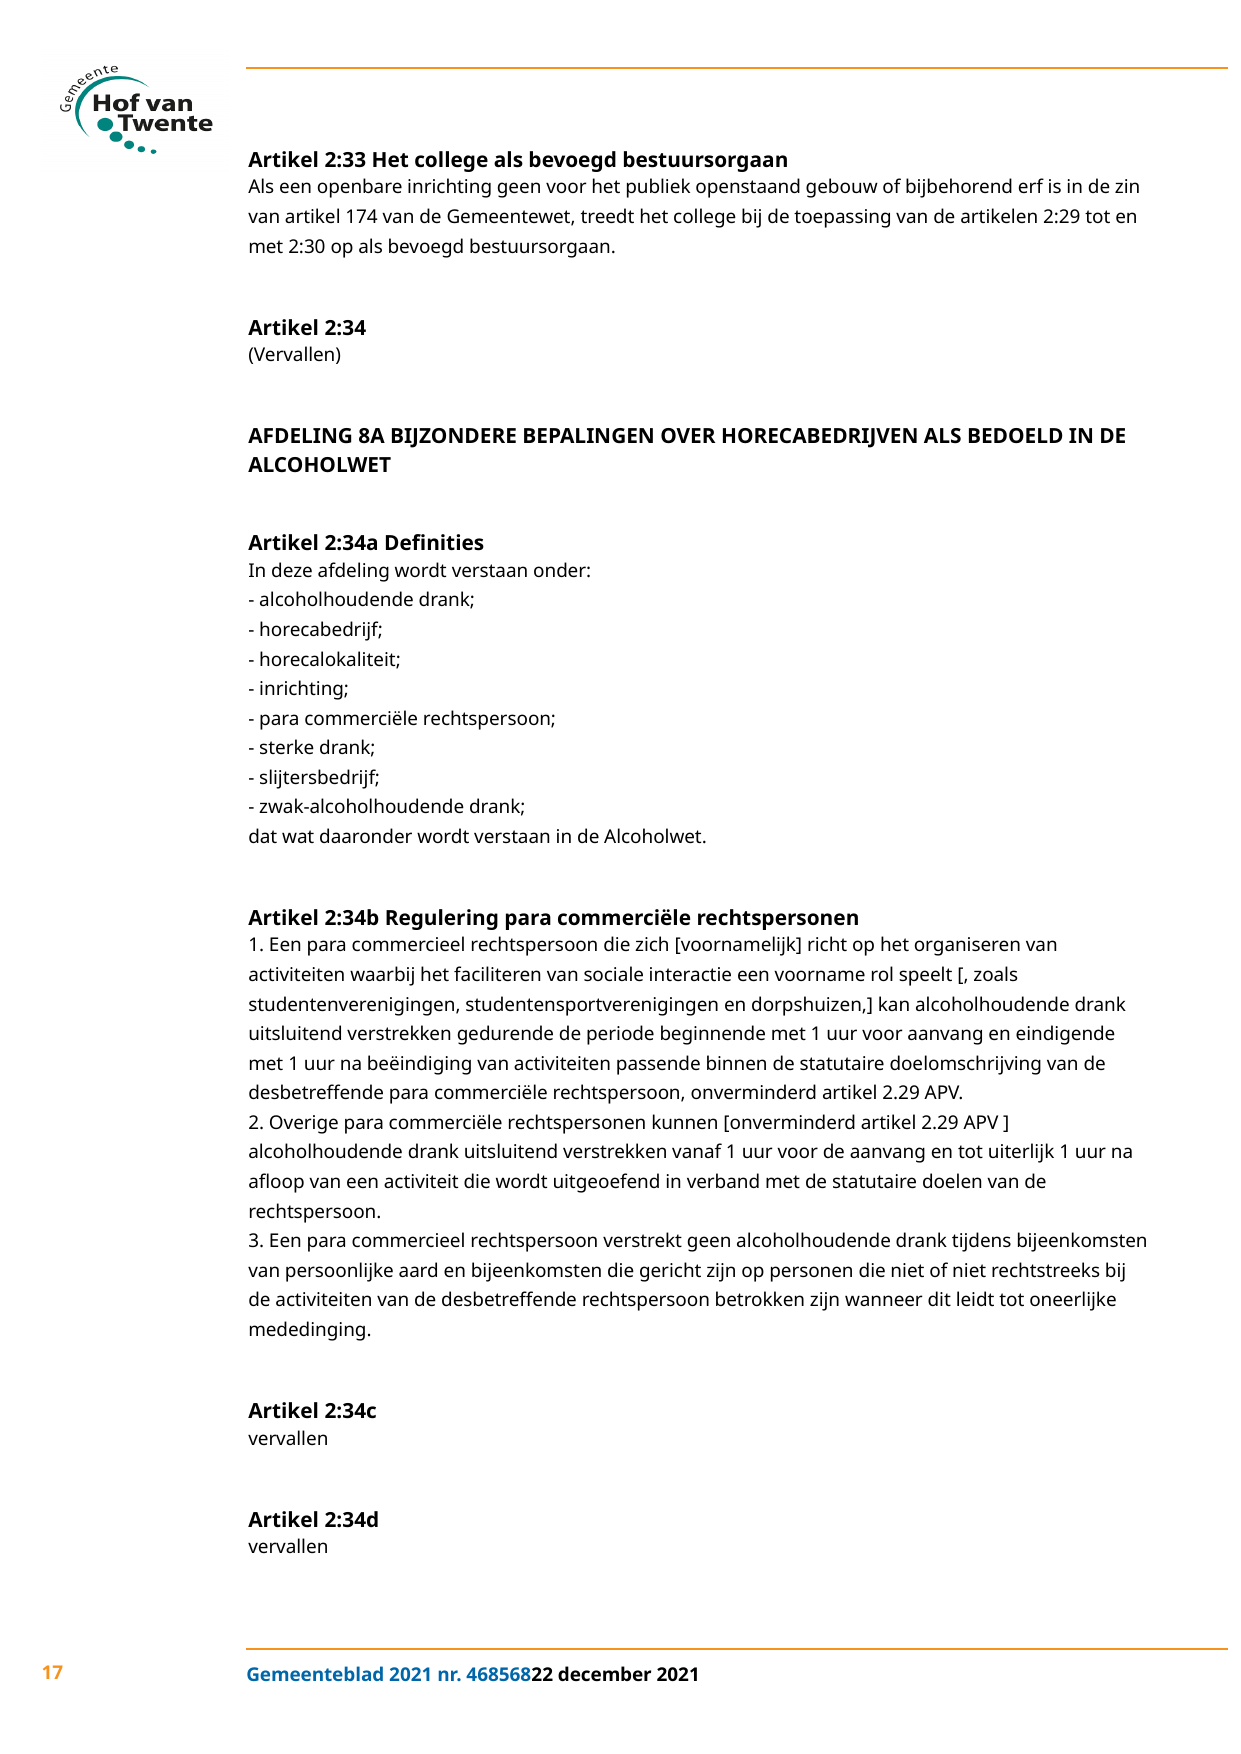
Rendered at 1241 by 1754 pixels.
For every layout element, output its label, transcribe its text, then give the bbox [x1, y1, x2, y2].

text Artikel 2:34c [248, 1396, 1152, 1425]
text vervallen [248, 1425, 1152, 1450]
text (Vervallen) [248, 341, 1152, 367]
text Artikel 2:33 Het college als bevoegd bestuursorgaan [248, 145, 1152, 174]
text 1. Een para commercieel rechtspersoon die zich [voornamelijk] richt op het organiseren van activiteiten waarbij het faciliteren van sociale interactie een voorname rol speelt [, zoals studentenverenigingen, studentensportverenigingen en dorpshuizen,] kan alcoholhoudende drank uitsluitend verstrekken gedurende de periode beginnende met 1 uur voor aanvang en eindigende met 1 uur na beëindiging van activiteiten passende binnen de statutaire doelomschrijving van de desbetreffende para commerciële rechtspersoon, onverminderd artikel 2.29 APV. [248, 932, 1152, 1105]
text Artikel 2:34d [248, 1505, 1152, 1533]
text - alcoholhoudende drank; [248, 587, 1152, 612]
text vervallen [248, 1533, 1152, 1559]
text - zwak-alcoholhoudende drank; [248, 794, 1152, 819]
text - sterke drank; [248, 734, 1152, 760]
text 3. Een para commercieel rechtspersoon verstrekt geen alcoholhoudende drank tijdens bijeenkomsten van persoonlijke aard en bijeenkomsten die gericht zijn op personen die niet of niet rechtstreeks bij de activiteiten van de desbetreffende rechtspersoon betrokken zijn wanneer dit leidt tot oneerlijke mededinging. [248, 1227, 1152, 1342]
text dat wat daaronder wordt verstaan in de Alcoholwet. [248, 823, 1152, 849]
text - slijtersbedrijf; [248, 764, 1152, 790]
text Artikel 2:34a Definities [248, 528, 1152, 557]
text Als een openbare inrichting geen voor het publiek openstaand gebouw of bijbehorend erf is in de zin van artikel 174 van de Gemeentewet, treedt het college bij de toepassing van de artikelen 2:29 tot en met 2:30 op als bevoegd bestuursorgaan. [248, 174, 1152, 258]
text - para commerciële rechtspersoon; [248, 705, 1152, 731]
text AFDELING 8A BIJZONDERE BEPALINGEN OVER HORECABEDRIJVEN ALS BEDOELD IN DE ALCOHOLWET [248, 421, 1152, 478]
picture [41, 47, 231, 172]
text 2. Overige para commerciële rechtspersonen kunnen [onverminderd artikel 2.29 APV ] alcoholhoudende drank uitsluitend verstrekken vanaf 1 uur voor de aanvang en tot uiterlijk 1 uur na afloop van een activiteit die wordt uitgeoefend in verband met de statutaire doelen van de rechtspersoon. [248, 1109, 1152, 1224]
text Artikel 2:34b Regulering para commerciële rechtspersonen [248, 903, 1152, 932]
text - horecalokaliteit; [248, 646, 1152, 671]
text Artikel 2:34 [248, 313, 1152, 341]
text In deze afdeling wordt verstaan onder: [248, 557, 1152, 583]
text - horecabedrijf; [248, 616, 1152, 642]
text - inrichting; [248, 675, 1152, 701]
